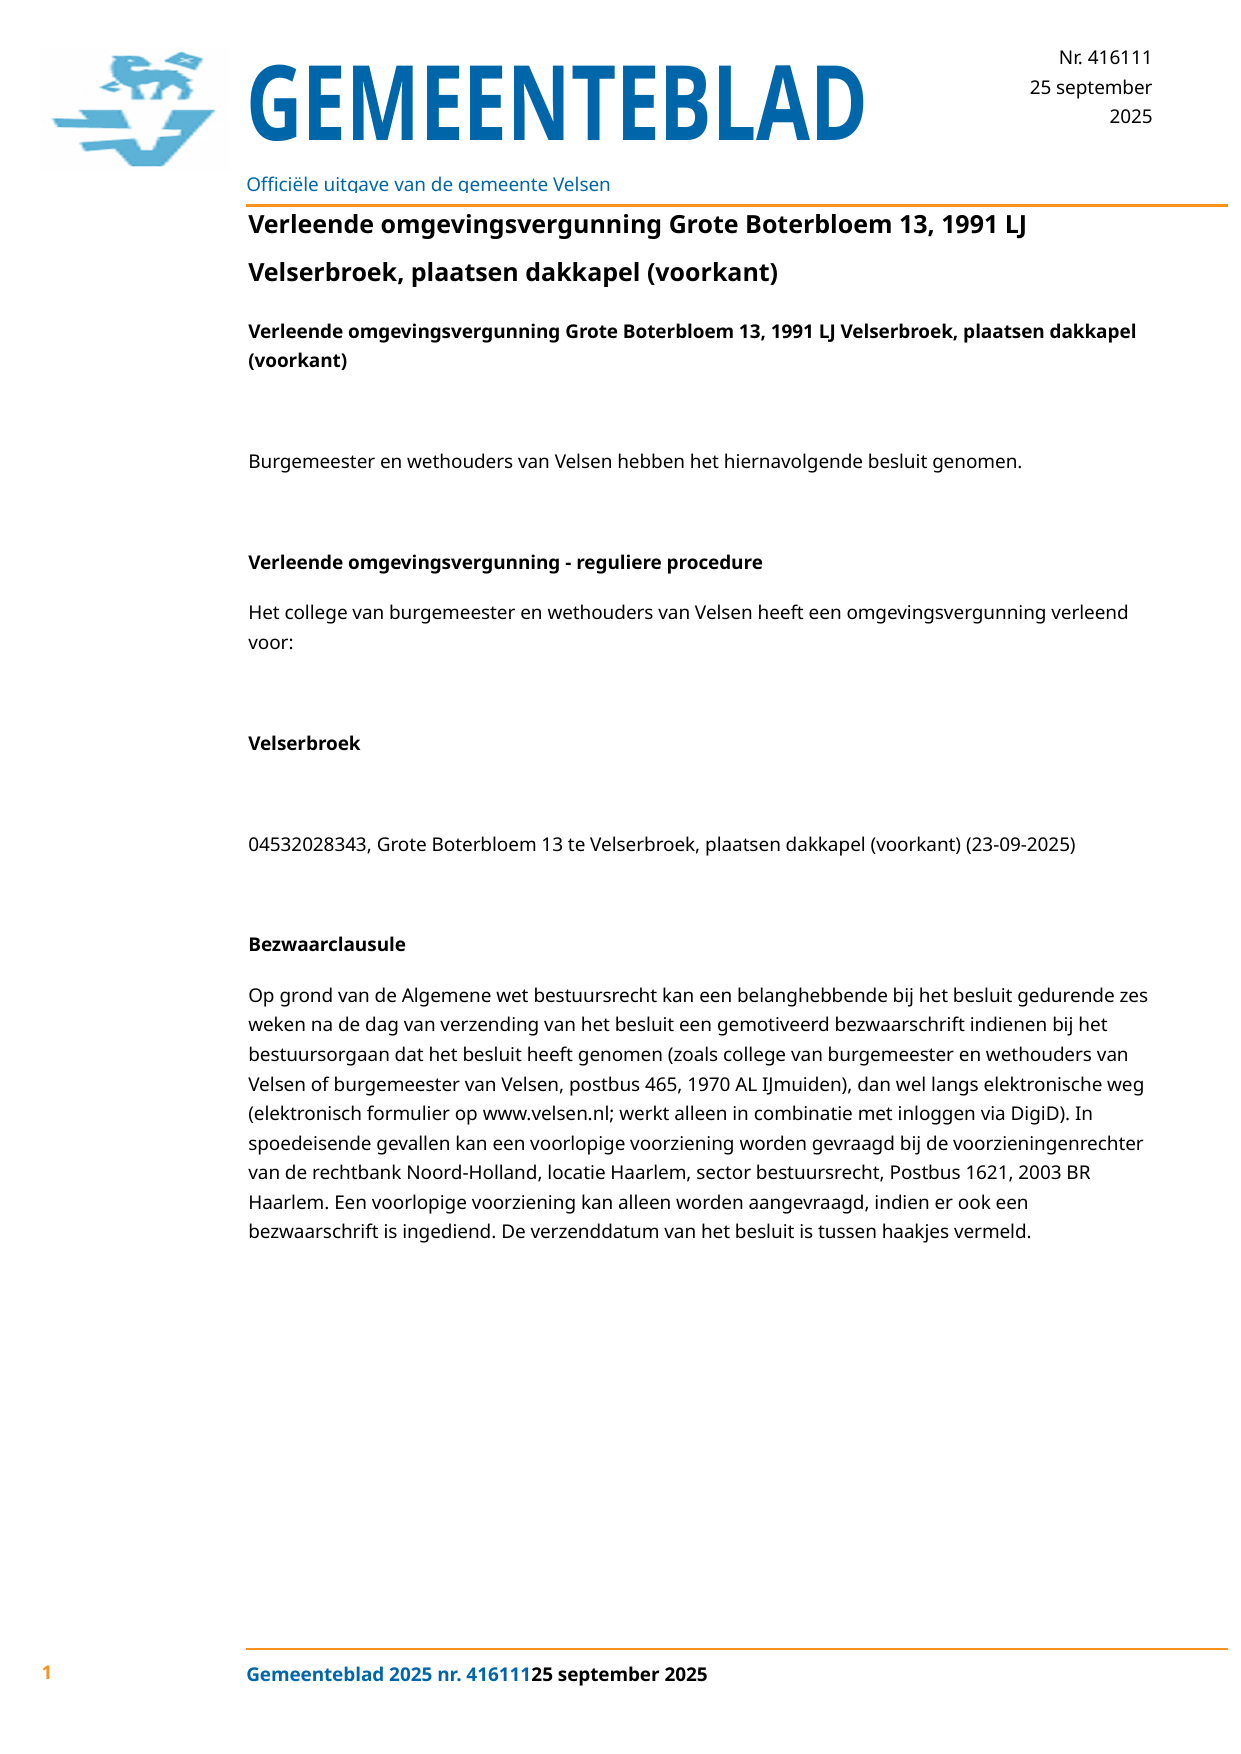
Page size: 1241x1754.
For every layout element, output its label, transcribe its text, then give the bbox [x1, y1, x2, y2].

text Verleende omgevingsvergunning Grote Boterbloem 13, 1991 LJ Velserbroek, plaatsen dakkapel (voorkant) [248, 318, 1152, 373]
text Op grond van de Algemene wet bestuursrecht kan een belanghebbende bij het besluit gedurende zes weken na de dag van verzending van het besluit een gemotiveerd bezwaarschrift indienen bij het bestuursorgaan dat het besluit heeft genomen (zoals college van burgemeester en wethouders van Velsen of burgemeester van Velsen, postbus 465, 1970 AL IJmuiden), dan wel langs elektronische weg (elektronisch formulier op www.velsen.nl; werkt alleen in combinatie met inloggen via DigiD). In spoedeisende gevallen kan een voorlopige voorziening worden gevraagd bij de voorzieningenrechter van de rechtbank Noord-Holland, locatie Haarlem, sector bestuursrecht, Postbus 1621, 2003 BR Haarlem. Een voorlopige voorziening kan alleen worden aangevraagd, indien er ook een bezwaarschrift is ingediend. De verzenddatum van het besluit is tussen haakjes vermeld. [248, 982, 1152, 1244]
text Het college van burgemeester en wethouders van Velsen heeft een omgevingsvergunning verleend voor: [248, 599, 1152, 655]
text Verleende omgevingsvergunning Grote Boterbloem 13, 1991 LJ Velserbroek, plaatsen dakkapel (voorkant) [248, 207, 1152, 288]
text Velserbroek [248, 730, 1152, 756]
picture [41, 47, 231, 172]
text Bezwaarclausule [248, 932, 1152, 957]
text Verleende omgevingsvergunning - reguliere procedure [248, 549, 1152, 575]
text Burgemeester en wethouders van Velsen hebben het hiernavolgende besluit genomen. [248, 448, 1152, 474]
text 04532028343, Grote Boterbloem 13 te Velserbroek, plaatsen dakkapel (voorkant) (23-09-2025) [248, 831, 1152, 857]
